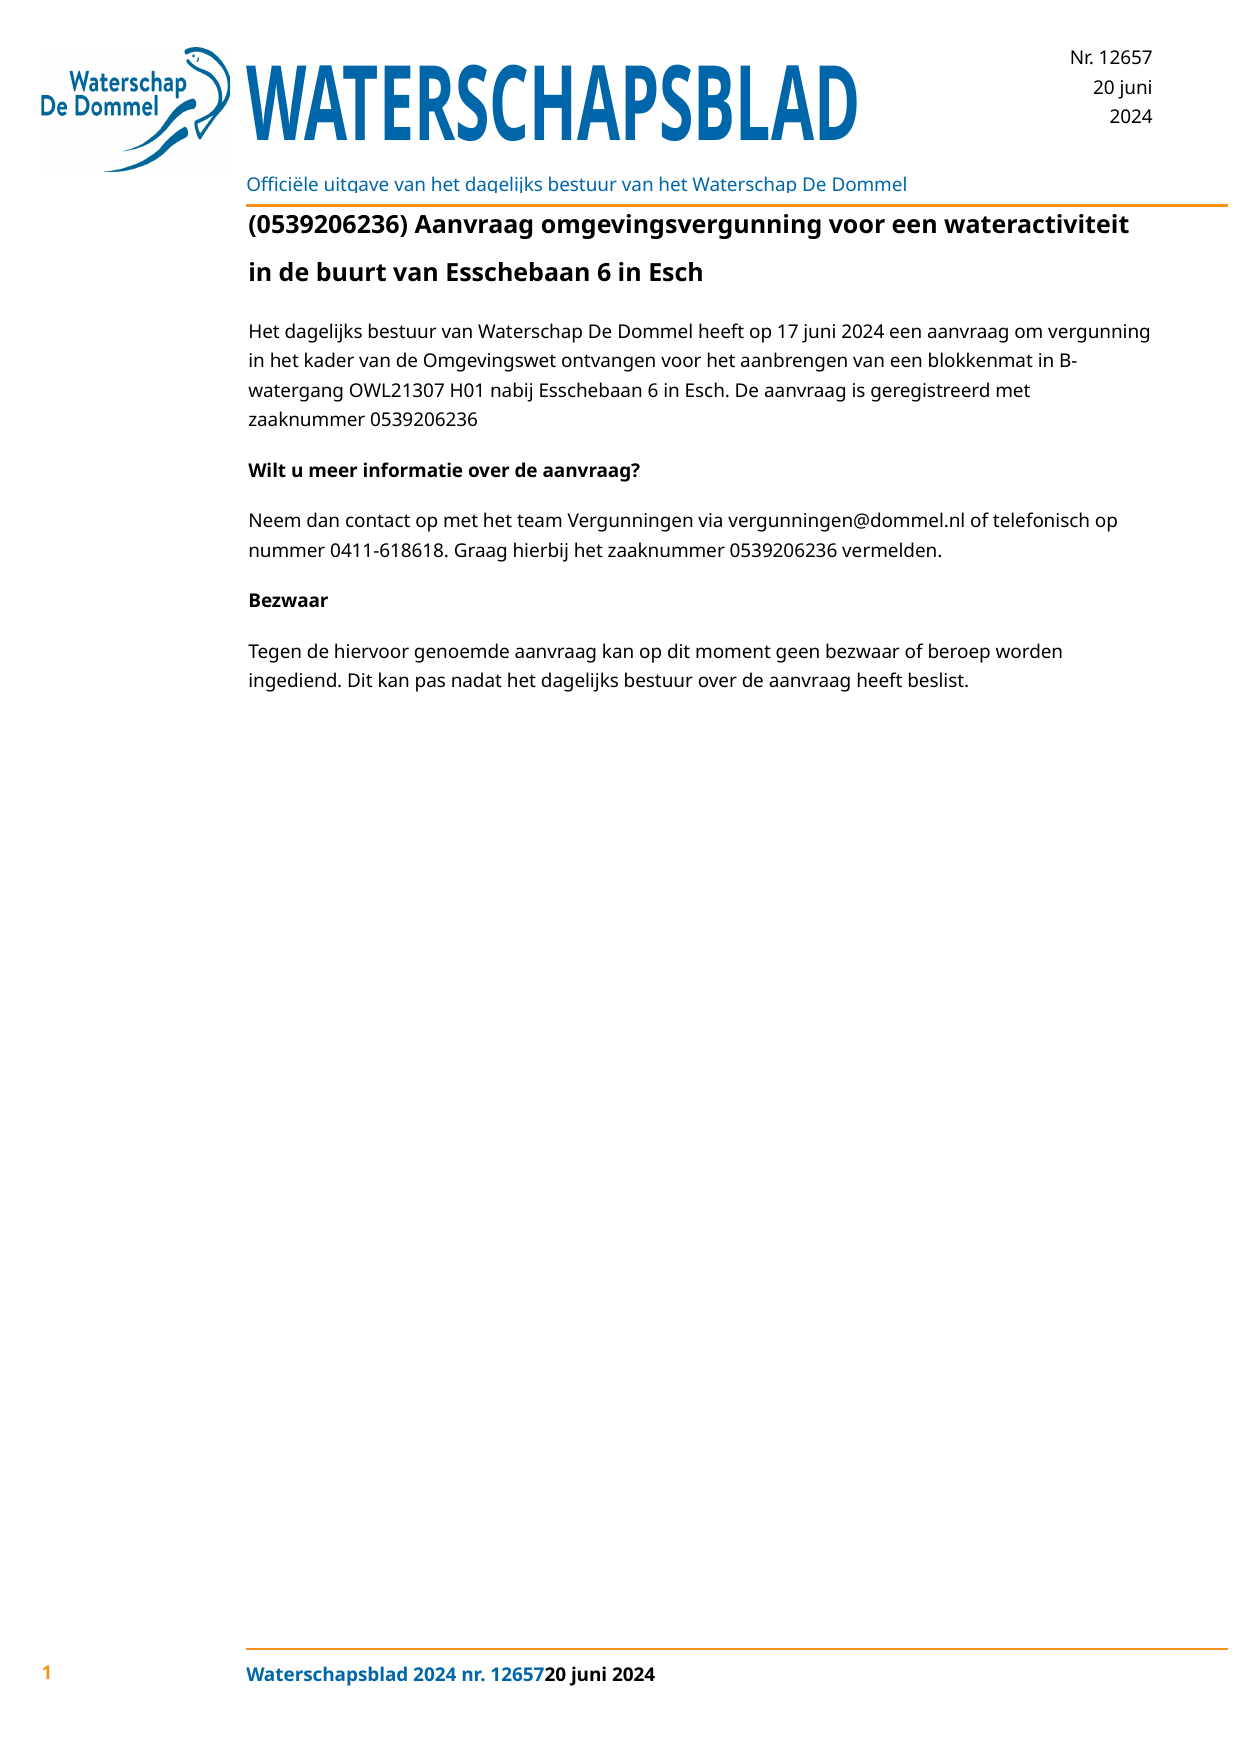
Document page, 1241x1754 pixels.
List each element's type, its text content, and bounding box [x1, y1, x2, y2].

picture [198, 118, 210, 131]
text Neem dan contact op met het team Vergunningen via vergunningen@dommel.nl of telefonisch op nummer 0411-618618. Graag hierbij het zaaknummer 0539206236 vermelden. [248, 507, 1152, 563]
text Bezwaar [248, 587, 1152, 613]
text Wilt u meer informatie over de aanvraag? [248, 457, 1152, 483]
picture [204, 47, 231, 76]
picture [45, 99, 51, 111]
picture [41, 47, 231, 172]
text Tegen de hiervoor genoemde aanvraag kan op dit moment geen bezwaar of beroep worden ingediend. Dit kan pas nadat het dagelijks bestuur over de aanvraag heeft beslist. [248, 638, 1152, 693]
text (0539206236) Aanvraag omgevingsvergunning voor een wateractiviteit in de buurt van Esschebaan 6 in Esch [248, 207, 1152, 288]
text Het dagelijks bestuur van Waterschap De Dommel heeft op 17 juni 2024 een aanvraag om vergunning in het kader van de Omgevingswet ontvangen voor het aanbrengen van een blokkenmat in B-watergang OWL21307 H01 nabij Esschebaan 6 in Esch. De aanvraag is geregistreerd met zaaknummer 0539206236 [248, 318, 1152, 432]
